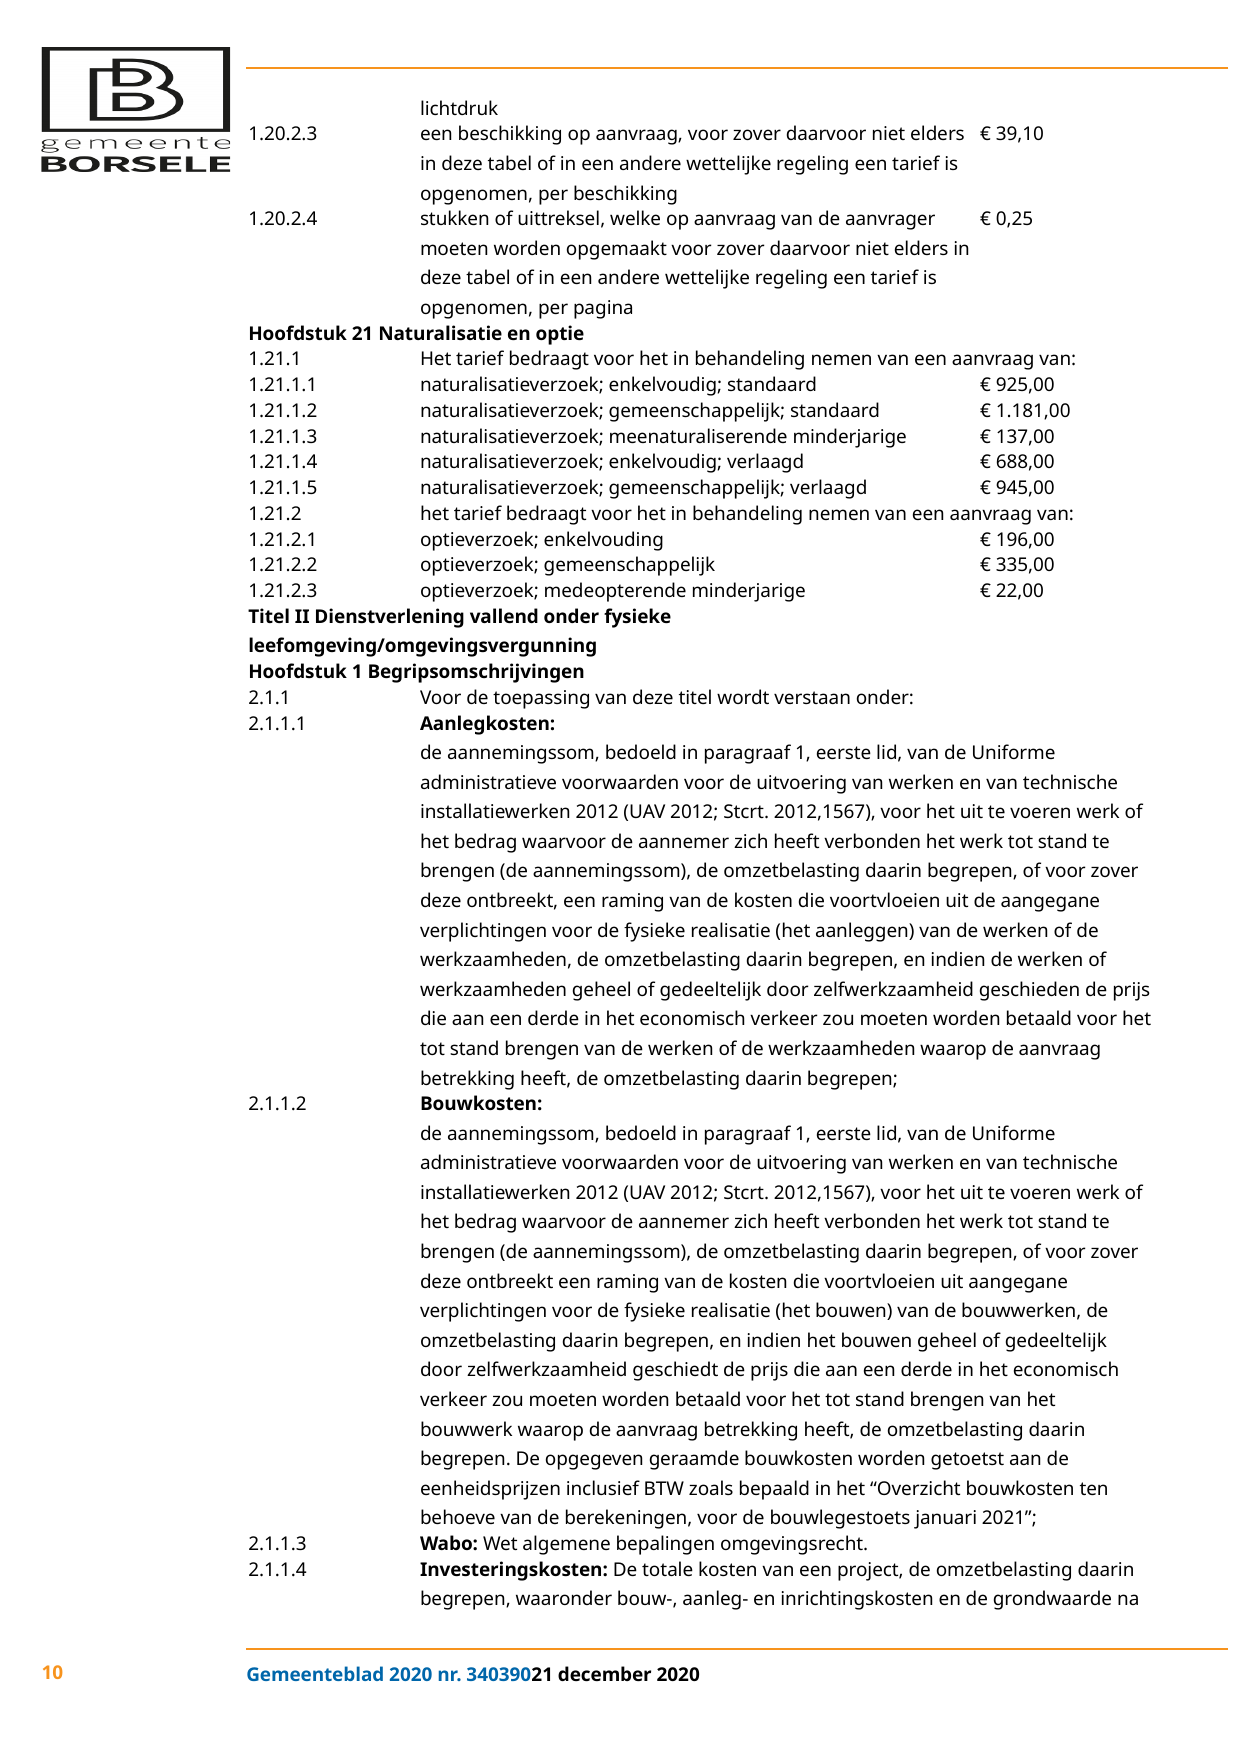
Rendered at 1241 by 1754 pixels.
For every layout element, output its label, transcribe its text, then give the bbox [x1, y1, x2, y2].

table_cell 1.21.2.3 [248, 577, 420, 603]
table_cell € 335,00 [980, 551, 1152, 577]
table_cell Bouwkosten: de aannemingssom, bedoeld in paragraaf 1, eerste lid, van de Uniforme administratieve voorwaarden voor de uitvoering van werken en van technische installatiewerken 2012 (UAV 2012; Stcrt. 2012,1567), voor het uit te voeren werk of het bedrag waarvoor de aannemer zich heeft verbonden het werk tot stand te brengen (de aannemingssom), de omzetbelasting daarin begrepen, of voor zover deze ontbreekt een raming van de kosten die voortvloeien uit aangegane verplichtingen voor de fysieke realisatie (het bouwen) van de bouwwerken, de omzetbelasting daarin begrepen, en indien het bouwen geheel of gedeeltelijk door zelfwerkzaamheid geschiedt de prijs die aan een derde in het economisch verkeer zou moeten worden betaald voor het tot stand brengen van het bouwwerk waarop de aanvraag betrekking heeft, de omzetbelasting daarin begrepen. De opgegeven geraamde bouwkosten worden getoetst aan de eenheidsprijzen inclusief BTW zoals bepaald in het “Overzicht bouwkosten ten behoeve van de berekeningen, voor de bouwlegestoets januari 2021”; [420, 1090, 1152, 1530]
table_cell 1.21.1.4 [248, 449, 420, 474]
table_cell 1.20.2.4 [248, 205, 420, 320]
table_cell € 39,10 [980, 121, 1152, 205]
table_cell 2.1.1.2 [248, 1090, 420, 1530]
table_cell Hoofdstuk 21 Naturalisatie en optie [248, 320, 980, 346]
table_cell 1.21.1.5 [248, 474, 420, 500]
table_cell 1.21.2.1 [248, 526, 420, 551]
table_cell Voor de toepassing van deze titel wordt verstaan onder: [420, 684, 1152, 710]
table_cell 2.1.1.1 [248, 710, 420, 1090]
table_cell € 137,00 [980, 423, 1152, 448]
table_cell [980, 95, 1152, 121]
table_cell Aanlegkosten: de aannemingssom, bedoeld in paragraaf 1, eerste lid, van de Uniforme administratieve voorwaarden voor de uitvoering van werken en van technische installatiewerken 2012 (UAV 2012; Stcrt. 2012,1567), voor het uit te voeren werk of het bedrag waarvoor de aannemer zich heeft verbonden het werk tot stand te brengen (de aannemingssom), de omzetbelasting daarin begrepen, of voor zover deze ontbreekt, een raming van de kosten die voortvloeien uit de aangegane verplichtingen voor de fysieke realisatie (het aanleggen) van de werken of de werkzaamheden, de omzetbelasting daarin begrepen, en indien de werken of werkzaamheden geheel of gedeeltelijk door zelfwerkzaamheid geschieden de prijs die aan een derde in het economisch verkeer zou moeten worden betaald voor het tot stand brengen van de werken of de werkzaamheden waarop de aanvraag betrekking heeft, de omzetbelasting daarin begrepen; [420, 710, 1152, 1090]
table_cell Hoofdstuk 1 Begripsomschrijvingen [248, 658, 980, 684]
table_cell stukken of uittreksel, welke op aanvraag van de aanvrager moeten worden opgemaakt voor zover daarvoor niet elders in deze tabel of in een andere wettelijke regeling een tarief is opgenomen, per pagina [420, 205, 980, 320]
table_cell [980, 658, 1152, 684]
table_cell 2.1.1 [248, 684, 420, 710]
table_cell 1.20.2.3 [248, 121, 420, 205]
table_cell € 925,00 [980, 371, 1152, 397]
table_cell lichtdruk [420, 95, 980, 121]
table_cell een beschikking op aanvraag, voor zover daarvoor niet elders in deze tabel of in een andere wettelijke regeling een tarief is opgenomen, per beschikking [420, 121, 980, 205]
table_cell [980, 603, 1152, 658]
table_cell 1.21.1.3 [248, 423, 420, 448]
table_cell € 0,25 [980, 205, 1152, 320]
table_cell naturalisatieverzoek; enkelvoudig; verlaagd [420, 449, 980, 474]
table_cell naturalisatieverzoek; meenaturaliserende minderjarige [420, 423, 980, 448]
table_cell het tarief bedraagt voor het in behandeling nemen van een aanvraag van: [420, 500, 1152, 526]
table_cell Investeringskosten: De totale kosten van een project, de omzetbelasting daarin begrepen, waaronder bouw-, aanleg- en inrichtingskosten en de grondwaarde na [420, 1556, 1152, 1611]
table_cell 1.21.1 [248, 346, 420, 371]
table_cell 2.1.1.4 [248, 1556, 420, 1611]
table_cell naturalisatieverzoek; enkelvoudig; standaard [420, 371, 980, 397]
table_cell Het tarief bedraagt voor het in behandeling nemen van een aanvraag van: [420, 346, 1152, 371]
table_cell Titel II Dienstverlening vallend onder fysieke leefomgeving/omgevingsvergunning [248, 603, 980, 658]
table_cell 1.21.2 [248, 500, 420, 526]
table_cell Wabo: Wet algemene bepalingen omgevingsrecht. [420, 1530, 1152, 1556]
table_cell optieverzoek; gemeenschappelijk [420, 551, 980, 577]
table_cell 1.21.1.1 [248, 371, 420, 397]
table_cell [980, 320, 1152, 346]
table_cell € 22,00 [980, 577, 1152, 603]
table_cell 1.21.2.2 [248, 551, 420, 577]
table_cell [248, 95, 420, 121]
table_cell optieverzoek; enkelvouding [420, 526, 980, 551]
table_cell 1.21.1.2 [248, 397, 420, 423]
table_cell naturalisatieverzoek; gemeenschappelijk; verlaagd [420, 474, 980, 500]
table_cell € 688,00 [980, 449, 1152, 474]
table_cell € 196,00 [980, 526, 1152, 551]
table_cell naturalisatieverzoek; gemeenschappelijk; standaard [420, 397, 980, 423]
table_cell € 945,00 [980, 474, 1152, 500]
table_cell € 1.181,00 [980, 397, 1152, 423]
table_cell 2.1.1.3 [248, 1530, 420, 1556]
table_cell optieverzoek; medeopterende minderjarige [420, 577, 980, 603]
picture [41, 47, 231, 172]
